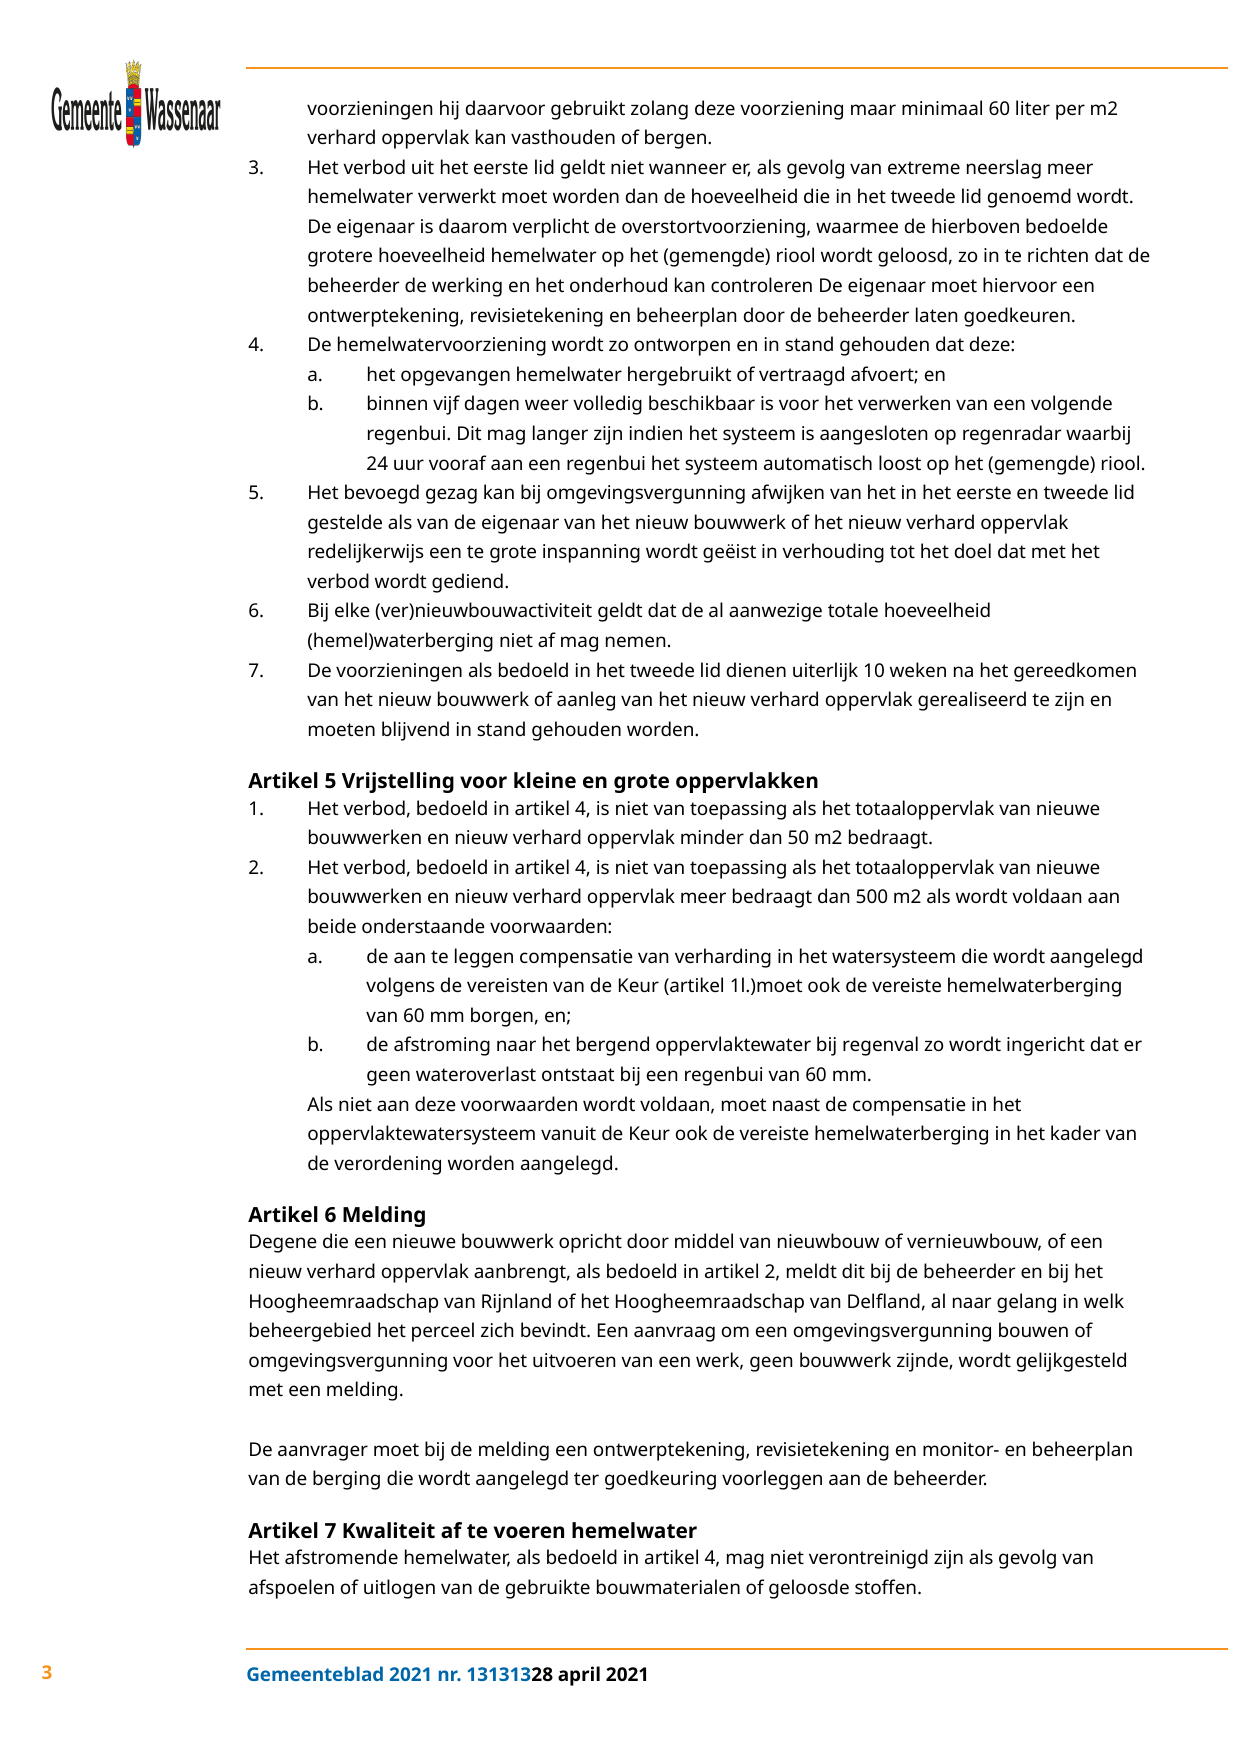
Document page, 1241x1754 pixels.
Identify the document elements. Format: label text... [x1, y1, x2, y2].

list De voorzieningen als bedoeld in het tweede lid dienen uiterlijk 10 weken na het gereedkomen van het nieuw bouwwerk of aanleg van het nieuw verhard oppervlak gerealiseerd te zijn en moeten blijvend in stand gehouden worden. [248, 657, 1152, 742]
list Het verbod, bedoeld in artikel 4, is niet van toepassing als het totaaloppervlak van nieuwe bouwwerken en nieuw verhard oppervlak minder dan 50 m2 bedraagt. [248, 795, 1152, 850]
list de aan te leggen compensatie van verharding in het watersysteem die wordt aangelegd volgens de vereisten van de Keur (artikel 1l.)moet ook de vereiste hemelwaterberging van 60 mm borgen, en; [307, 943, 1152, 1028]
text Artikel 6 Melding [248, 1200, 1152, 1229]
list de afstroming naar het bergend oppervlaktewater bij regenval zo wordt ingericht dat er geen wateroverlast ontstaat bij een regenbui van 60 mm. [307, 1032, 1152, 1087]
text Artikel 5 Vrijstelling voor kleine en grote oppervlakken [248, 766, 1152, 795]
list Het bevoegd gezag kan bij omgevingsvergunning afwijken van het in het eerste en tweede lid gestelde als van de eigenaar van het nieuw bouwwerk of het nieuw verhard oppervlak redelijkerwijs een te grote inspanning wordt geëist in verhouding tot het doel dat met het verbod wordt gediend. [248, 479, 1152, 594]
list Bij elke (ver)nieuwbouwactiviteit geldt dat de al aanwezige totale hoeveelheid (hemel)waterberging niet af mag nemen. [248, 598, 1152, 653]
text De aanvrager moet bij de melding een ontwerptekening, revisietekening en monitor- en beheerplan van de berging die wordt aangelegd ter goedkeuring voorleggen aan de beheerder. [248, 1436, 1152, 1491]
text Artikel 7 Kwaliteit af te voeren hemelwater [248, 1516, 1152, 1544]
list Het verbod, bedoeld in artikel 4, is niet van toepassing als het totaaloppervlak van nieuwe bouwwerken en nieuw verhard oppervlak meer bedraagt dan 500 m2 als wordt voldaan aan beide onderstaande voorwaarden: [248, 854, 1152, 939]
list Het verbod uit het eerste lid geldt niet wanneer er, als gevolg van extreme neerslag meer hemelwater verwerkt moet worden dan de hoeveelheid die in het tweede lid genoemd wordt. [248, 154, 1152, 209]
list voorzieningen hij daarvoor gebruikt zolang deze voorziening maar minimaal 60 liter per m2 verhard oppervlak kan vasthouden of bergen. [248, 95, 1152, 150]
list De hemelwatervoorziening wordt zo ontworpen en in stand gehouden dat deze: [248, 331, 1152, 357]
picture [41, 47, 231, 172]
list binnen vijf dagen weer volledig beschikbaar is voor het verwerken van een volgende regenbui. Dit mag langer zijn indien het systeem is aangesloten op regenradar waarbij 24 uur vooraf aan een regenbui het systeem automatisch loost op het (gemengde) riool. [307, 391, 1152, 476]
list De eigenaar is daarom verplicht de overstortvoorziening, waarmee de hierboven bedoelde grotere hoeveelheid hemelwater op het (gemengde) riool wordt geloosd, zo in te richten dat de beheerder de werking en het onderhoud kan controleren De eigenaar moet hiervoor een ontwerptekening, revisietekening en beheerplan door de beheerder laten goedkeuren. [248, 213, 1152, 328]
list het opgevangen hemelwater hergebruikt of vertraagd afvoert; en [307, 361, 1152, 387]
text Degene die een nieuwe bouwwerk opricht door middel van nieuwbouw of vernieuwbouw, of een nieuw verhard oppervlak aanbrengt, als bedoeld in artikel 2, meldt dit bij de beheerder en bij het Hoogheemraadschap van Rijnland of het Hoogheemraadschap van Delfland, al naar gelang in welk beheergebied het perceel zich bevindt. Een aanvraag om een omgevingsvergunning bouwen of omgevingsvergunning voor het uitvoeren van een werk, geen bouwwerk zijnde, wordt gelijkgesteld met een melding. [248, 1229, 1152, 1402]
text Het afstromende hemelwater, als bedoeld in artikel 4, mag niet verontreinigd zijn als gevolg van afspoelen of uitlogen van de gebruikte bouwmaterialen of geloosde stoffen. [248, 1544, 1152, 1599]
list Als niet aan deze voorwaarden wordt voldaan, moet naast de compensatie in het oppervlaktewatersysteem vanuit de Keur ook de vereiste hemelwaterberging in het kader van de verordening worden aangelegd. [248, 1091, 1152, 1176]
